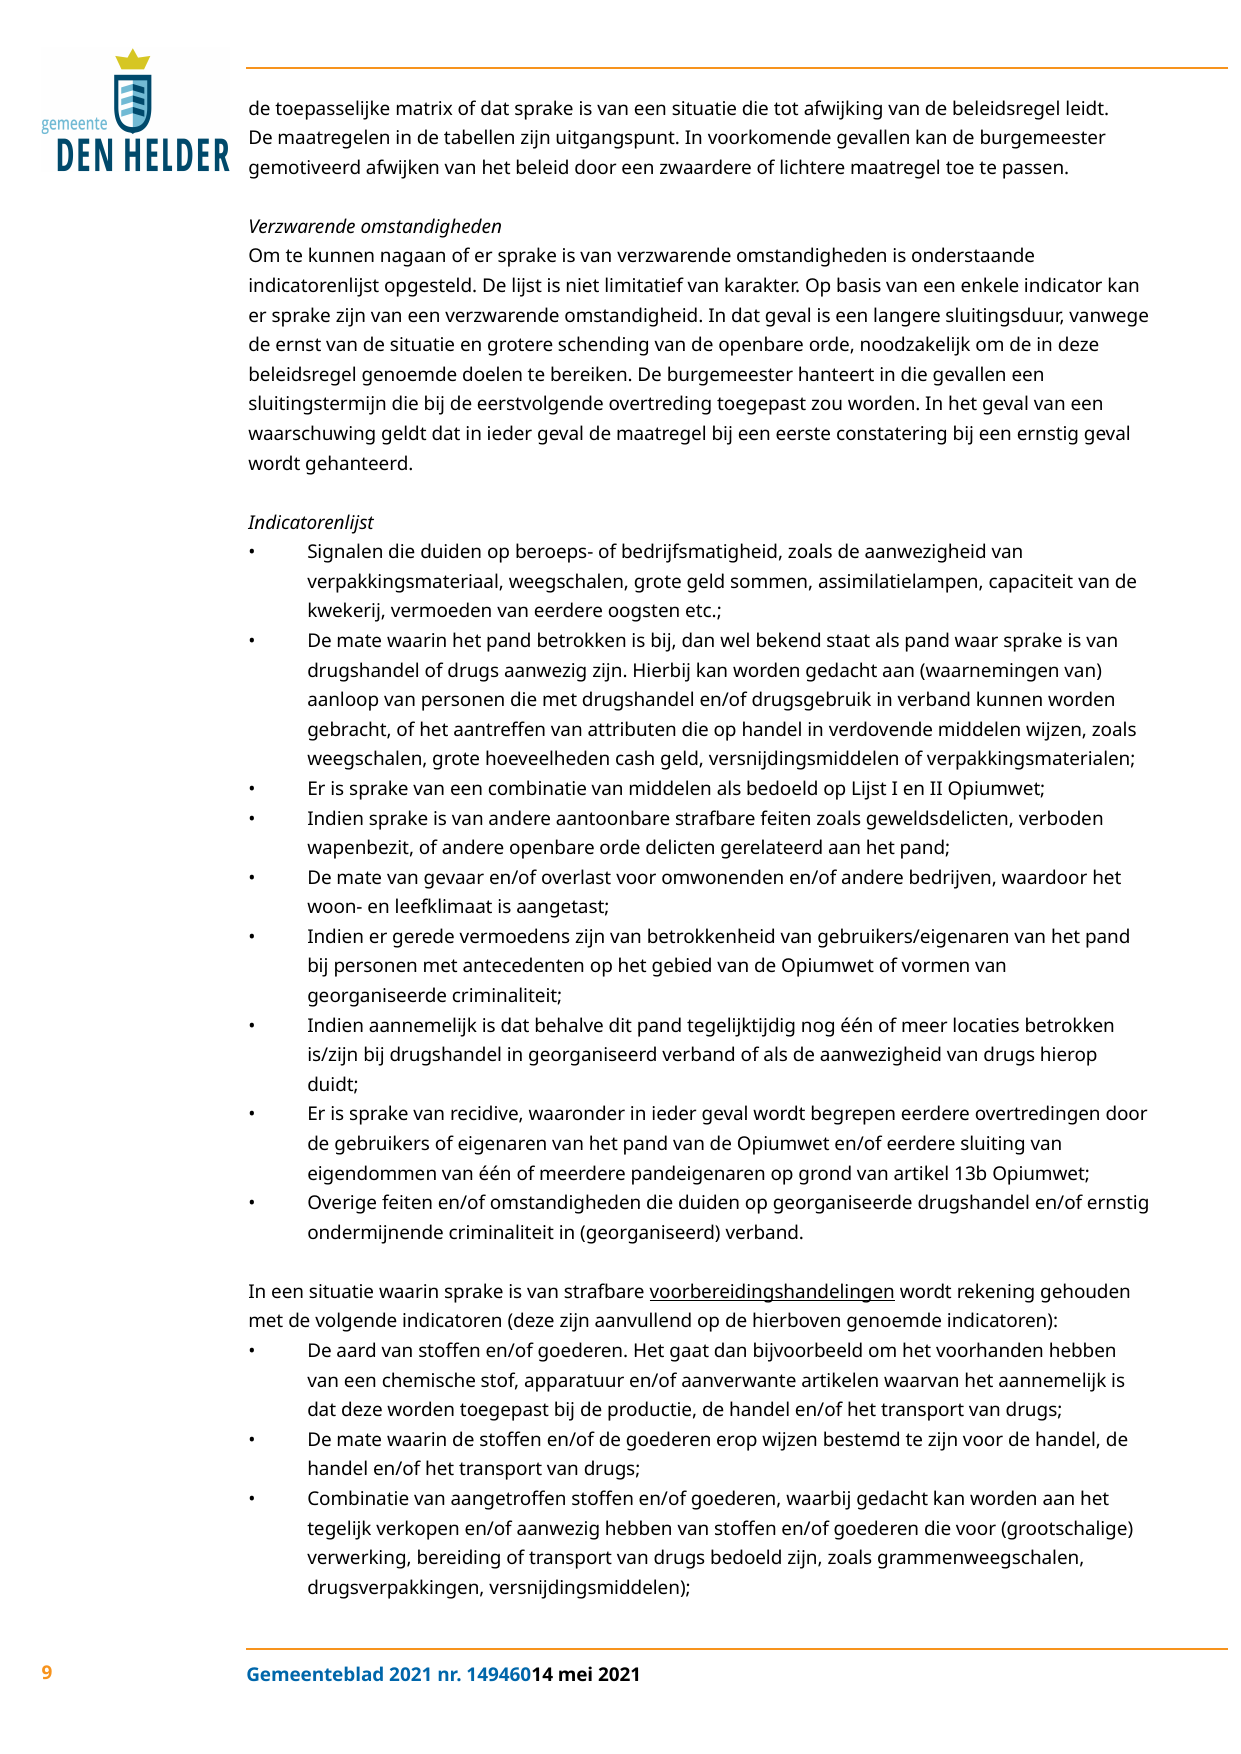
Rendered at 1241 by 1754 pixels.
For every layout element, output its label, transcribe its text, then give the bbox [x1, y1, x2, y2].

picture [100, 154, 106, 172]
picture [182, 144, 187, 165]
picture [220, 160, 224, 172]
text De maatregelen in de tabellen zijn uitgangspunt. In voorkomende gevallen kan de burgemeester gemotiveerd afwijken van het beleid door een zwaardere of lichtere maatregel toe te passen. [248, 124, 1152, 180]
picture [41, 47, 231, 172]
list Indien sprake is van andere aantoonbare strafbare feiten zoals geweldsdelicten, verboden wapenbezit, of andere openbare orde delicten gerelateerd aan het pand; [248, 805, 1152, 860]
list Er is sprake van een combinatie van middelen als bedoeld op Lijst I en II Opiumwet; [248, 775, 1152, 801]
list De aard van stoffen en/of goederen. Het gaat dan bijvoorbeeld om het voorhanden hebben van een chemische stof, apparatuur en/of aanverwante artikelen waarvan het aannemelijk is dat deze worden toegepast bij de productie, de handel en/of het transport van drugs; [248, 1337, 1152, 1422]
picture [130, 157, 135, 172]
list Indien er gerede vermoedens zijn van betrokkenheid van gebruikers/eigenaren van het pand bij personen met antecedenten op het gebied van de Opiumwet of vormen van georganiseerde criminaliteit; [248, 923, 1152, 1008]
text Om te kunnen nagaan of er sprake is van verzwarende omstandigheden is onderstaande indicatorenlijst opgesteld. De lijst is niet limitatief van karakter. Op basis van een enkele indicator kan er sprake zijn van een verzwarende omstandigheid. In dat geval is een langere sluitingsduur, vanwege de ernst van de situatie en grotere schending van de openbare orde, noodzakelijk om de in deze beleidsregel genoemde doelen te bereiken. De burgemeester hanteert in die gevallen een sluitingstermijn die bij de eerstvolgende overtreding toegepast zou worden. In het geval van een waarschuwing geldt dat in ieder geval de maatregel bij een eerste constatering bij een ernstig geval wordt gehanteerd. [248, 243, 1152, 476]
picture [63, 144, 68, 165]
text In een situatie waarin sprake is van strafbare voorbereidingshandelingen wordt rekening gehouden met de volgende indicatoren (deze zijn aanvullend op de hierboven genoemde indicatoren): [248, 1278, 1152, 1333]
list Indien aannemelijk is dat behalve dit pand tegelijktijdig nog één of meer locaties betrokken is/zijn bij drugshandel in georganiseerd verband of als de aanwezigheid van drugs hierop duidt; [248, 1012, 1152, 1097]
list Overige feiten en/of omstandigheden die duiden op georganiseerde drugshandel en/of ernstig ondermijnende criminaliteit in (georganiseerd) verband. [248, 1189, 1152, 1245]
text Indicatorenlijst [248, 509, 1152, 535]
list Er is sprake van recidive, waaronder in ieder geval wordt begrepen eerdere overtredingen door de gebruikers of eigenaren van het pand van de Opiumwet en/of eerdere sluiting van eigendommen van één of meerdere pandeigenaren op grond van artikel 13b Opiumwet; [248, 1101, 1152, 1186]
list Signalen die duiden op beroeps- of bedrijfsmatigheid, zoals de aanwezigheid van verpakkingsmateriaal, weegschalen, grote geld sommen, assimilatielampen, capaciteit van de kwekerij, vermoeden van eerdere oogsten etc.; [248, 538, 1152, 623]
list De mate waarin het pand betrokken is bij, dan wel bekend staat als pand waar sprake is van drugshandel of drugs aanwezig zijn. Hierbij kan worden gedacht aan (waarnemingen van) aanloop van personen die met drugshandel en/of drugsgebruik in verband kunnen worden gebracht, of het aantreffen van attributen die op handel in verdovende middelen wijzen, zoals weegschalen, grote hoeveelheden cash geld, versnijdingsmiddelen of verpakkingsmaterialen; [248, 627, 1152, 771]
list De mate waarin de stoffen en/of de goederen erop wijzen bestemd te zijn voor de handel, de handel en/of het transport van drugs; [248, 1426, 1152, 1481]
list Combinatie van aangetroffen stoffen en/of goederen, waarbij gedacht kan worden aan het tegelijk verkopen en/of aanwezig hebben van stoffen en/of goederen die voor (grootschalige) verwerking, bereiding of transport van drugs bedoeld zijn, zoals grammenweegschalen, drugsverpakkingen, versnijdingsmiddelen); [248, 1485, 1152, 1600]
text Verzwarende omstandigheden [248, 213, 1152, 239]
list De mate van gevaar en/of overlast voor omwonenden en/of andere bedrijven, waardoor het woon- en leefklimaat is aangetast; [248, 864, 1152, 919]
text de toepasselijke matrix of dat sprake is van een situatie die tot afwijking van de beleidsregel leidt. [248, 95, 1152, 121]
